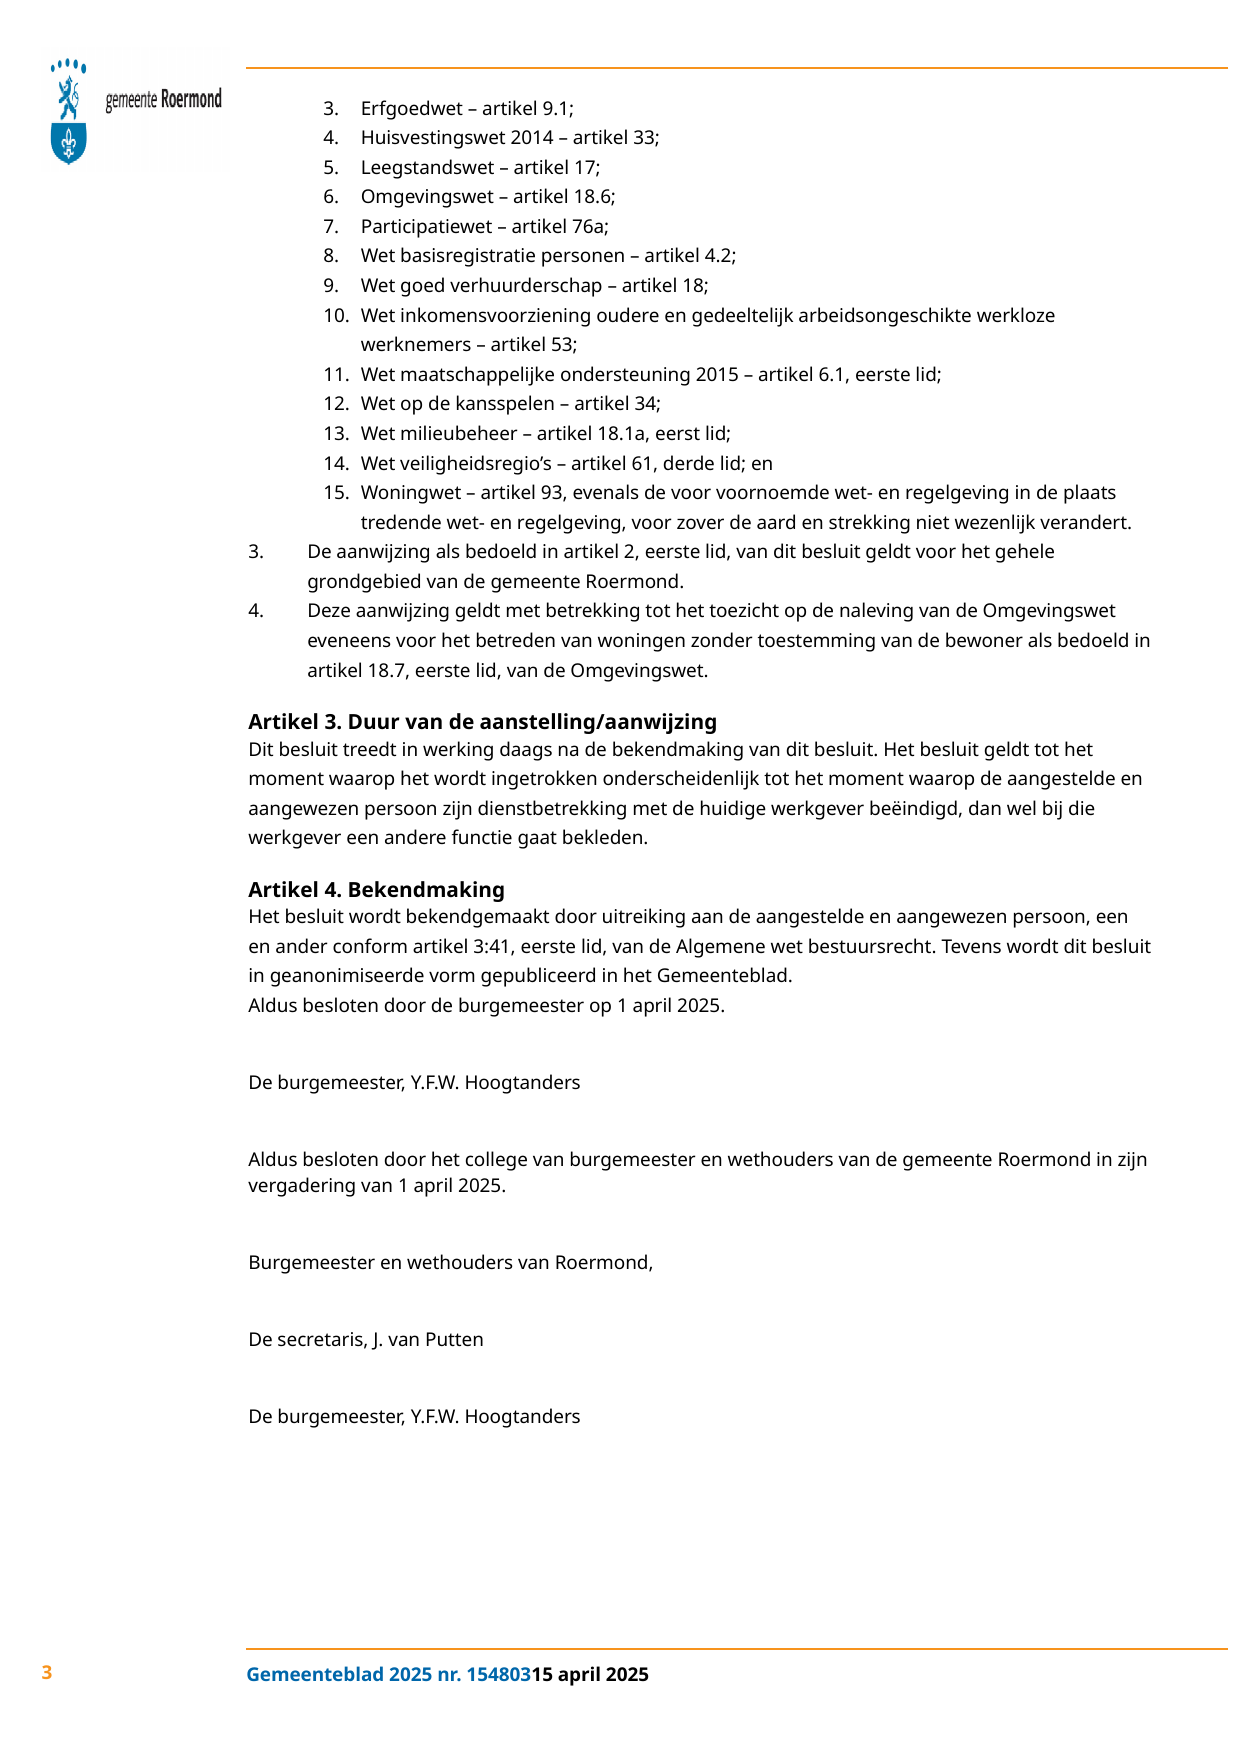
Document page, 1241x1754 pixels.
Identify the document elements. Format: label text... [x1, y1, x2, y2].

list Woningwet – artikel 93, evenals de voor voornoemde wet- en regelgeving in de plaats tredende wet- en regelgeving, voor zover de aard en strekking niet wezenlijk verandert. [323, 479, 1152, 535]
list Wet milieubeheer – artikel 18.1a, eerst lid; [323, 420, 1152, 446]
list Leegstandswet – artikel 17; [323, 154, 1152, 180]
text De secretaris, J. van Putten [248, 1327, 1152, 1352]
list Erfgoedwet – artikel 9.1; [323, 95, 1152, 121]
list Wet goed verhuurderschap – artikel 18; [323, 272, 1152, 298]
text Het besluit wordt bekendgemaakt door uitreiking aan de aangestelde en aangewezen persoon, een en ander conform artikel 3:41, eerste lid, van de Algemene wet bestuursrecht. Tevens wordt dit besluit in geanonimiseerde vorm gepubliceerd in het Gemeenteblad. [248, 903, 1152, 988]
list Wet maatschappelijke ondersteuning 2015 – artikel 6.1, eerste lid; [323, 361, 1152, 387]
list De aanwijzing als bedoeld in artikel 2, eerste lid, van dit besluit geldt voor het gehele grondgebied van de gemeente Roermond. [248, 538, 1152, 594]
list Participatiewet – artikel 76a; [323, 213, 1152, 239]
text Burgemeester en wethouders van Roermond, [248, 1249, 1152, 1275]
text Artikel 3. Duur van de aanstelling/aanwijzing [248, 707, 1152, 736]
text De burgemeester, Y.F.W. Hoogtanders [248, 1069, 1152, 1095]
list Wet veiligheidsregio’s – artikel 61, derde lid; en [323, 450, 1152, 476]
list Wet basisregistratie personen – artikel 4.2; [323, 243, 1152, 268]
text De burgemeester, Y.F.W. Hoogtanders [248, 1404, 1152, 1429]
text Artikel 4. Bekendmaking [248, 875, 1152, 903]
text Aldus besloten door het college van burgemeester en wethouders van de gemeente Roermond in zijn vergadering van 1 april 2025. [248, 1146, 1152, 1198]
text Dit besluit treedt in werking daags na de bekendmaking van dit besluit. Het besluit geldt tot het moment waarop het wordt ingetrokken onderscheidenlijk tot het moment waarop de aangestelde en aangewezen persoon zijn dienstbetrekking met de huidige werkgever beëindigd, dan wel bij die werkgever een andere functie gaat bekleden. [248, 736, 1152, 850]
text Aldus besloten door de burgemeester op 1 april 2025. [248, 992, 1152, 1018]
list Huisvestingswet 2014 – artikel 33; [323, 124, 1152, 150]
list Omgevingswet – artikel 18.6; [323, 183, 1152, 209]
picture [41, 47, 231, 172]
list Wet op de kansspelen – artikel 34; [323, 391, 1152, 416]
list Wet inkomensvoorziening oudere en gedeeltelijk arbeidsongeschikte werkloze werknemers – artikel 53; [323, 302, 1152, 357]
list Deze aanwijzing geldt met betrekking tot het toezicht op de naleving van de Omgevingswet eveneens voor het betreden van woningen zonder toestemming van de bewoner als bedoeld in artikel 18.7, eerste lid, van de Omgevingswet. [248, 598, 1152, 683]
